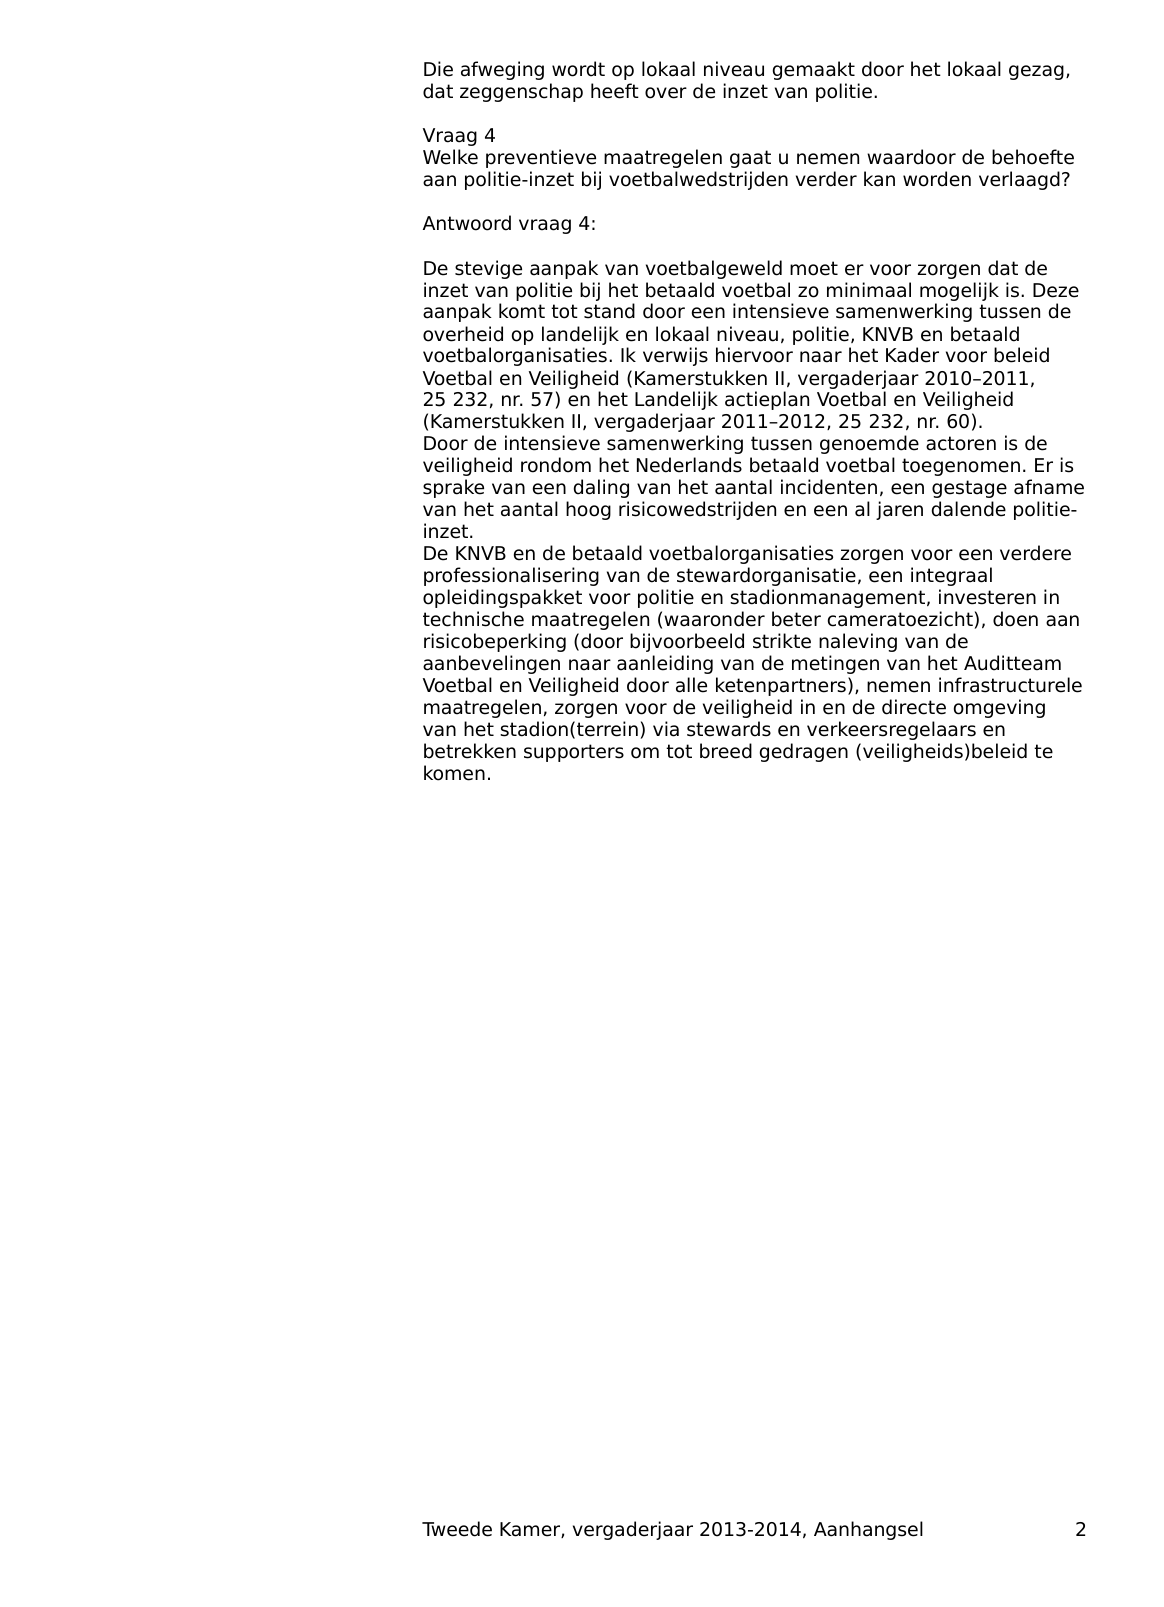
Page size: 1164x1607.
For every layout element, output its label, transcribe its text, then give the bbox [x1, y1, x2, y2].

text De KNVB en de betaald voetbalorganisaties zorgen voor een verdere professionalisering van de stewardorganisatie, een integraal opleidingspakket voor politie en stadionmanagement, investeren in technische maatregelen (waaronder beter cameratoezicht), doen aan risicobeperking (door bijvoorbeeld strikte naleving van de aanbevelingen naar aanleiding van de metingen van het Auditteam Voetbal en Veiligheid door alle ketenpartners), nemen infrastructurele maatregelen, zorgen voor de veiligheid in en de directe omgeving van het stadion(terrein) via stewards en verkeersregelaars en betrekken supporters om tot breed gedragen (veiligheids)beleid te komen. [422, 543, 1087, 785]
text Antwoord vraag 4: [422, 213, 1087, 235]
text Vraag 4 [422, 125, 1087, 147]
text Die afweging wordt op lokaal niveau gemaakt door het lokaal gezag, dat zeggenschap heeft over de inzet van politie. [422, 59, 1087, 103]
text Welke preventieve maatregelen gaat u nemen waardoor de behoefte aan politie-inzet bij voetbalwedstrijden verder kan worden verlaagd? [422, 147, 1087, 191]
text Door de intensieve samenwerking tussen genoemde actoren is de veiligheid rondom het Nederlands betaald voetbal toegenomen. Er is sprake van een daling van het aantal incidenten, een gestage afname van het aantal hoog risicowedstrijden en een al jaren dalende politie-inzet. [422, 433, 1087, 543]
text De stevige aanpak van voetbalgeweld moet er voor zorgen dat de inzet van politie bij het betaald voetbal zo minimaal mogelijk is. Deze aanpak komt tot stand door een intensieve samenwerking tussen de overheid op landelijk en lokaal niveau, politie, KNVB en betaald voetbalorganisaties. Ik verwijs hiervoor naar het Kader voor beleid Voetbal en Veiligheid (Kamerstukken II, vergaderjaar 2010–2011, 25 232, nr. 57) en het Landelijk actieplan Voetbal en Veiligheid (Kamerstukken II, vergaderjaar 2011–2012, 25 232, nr. 60). [422, 257, 1087, 433]
